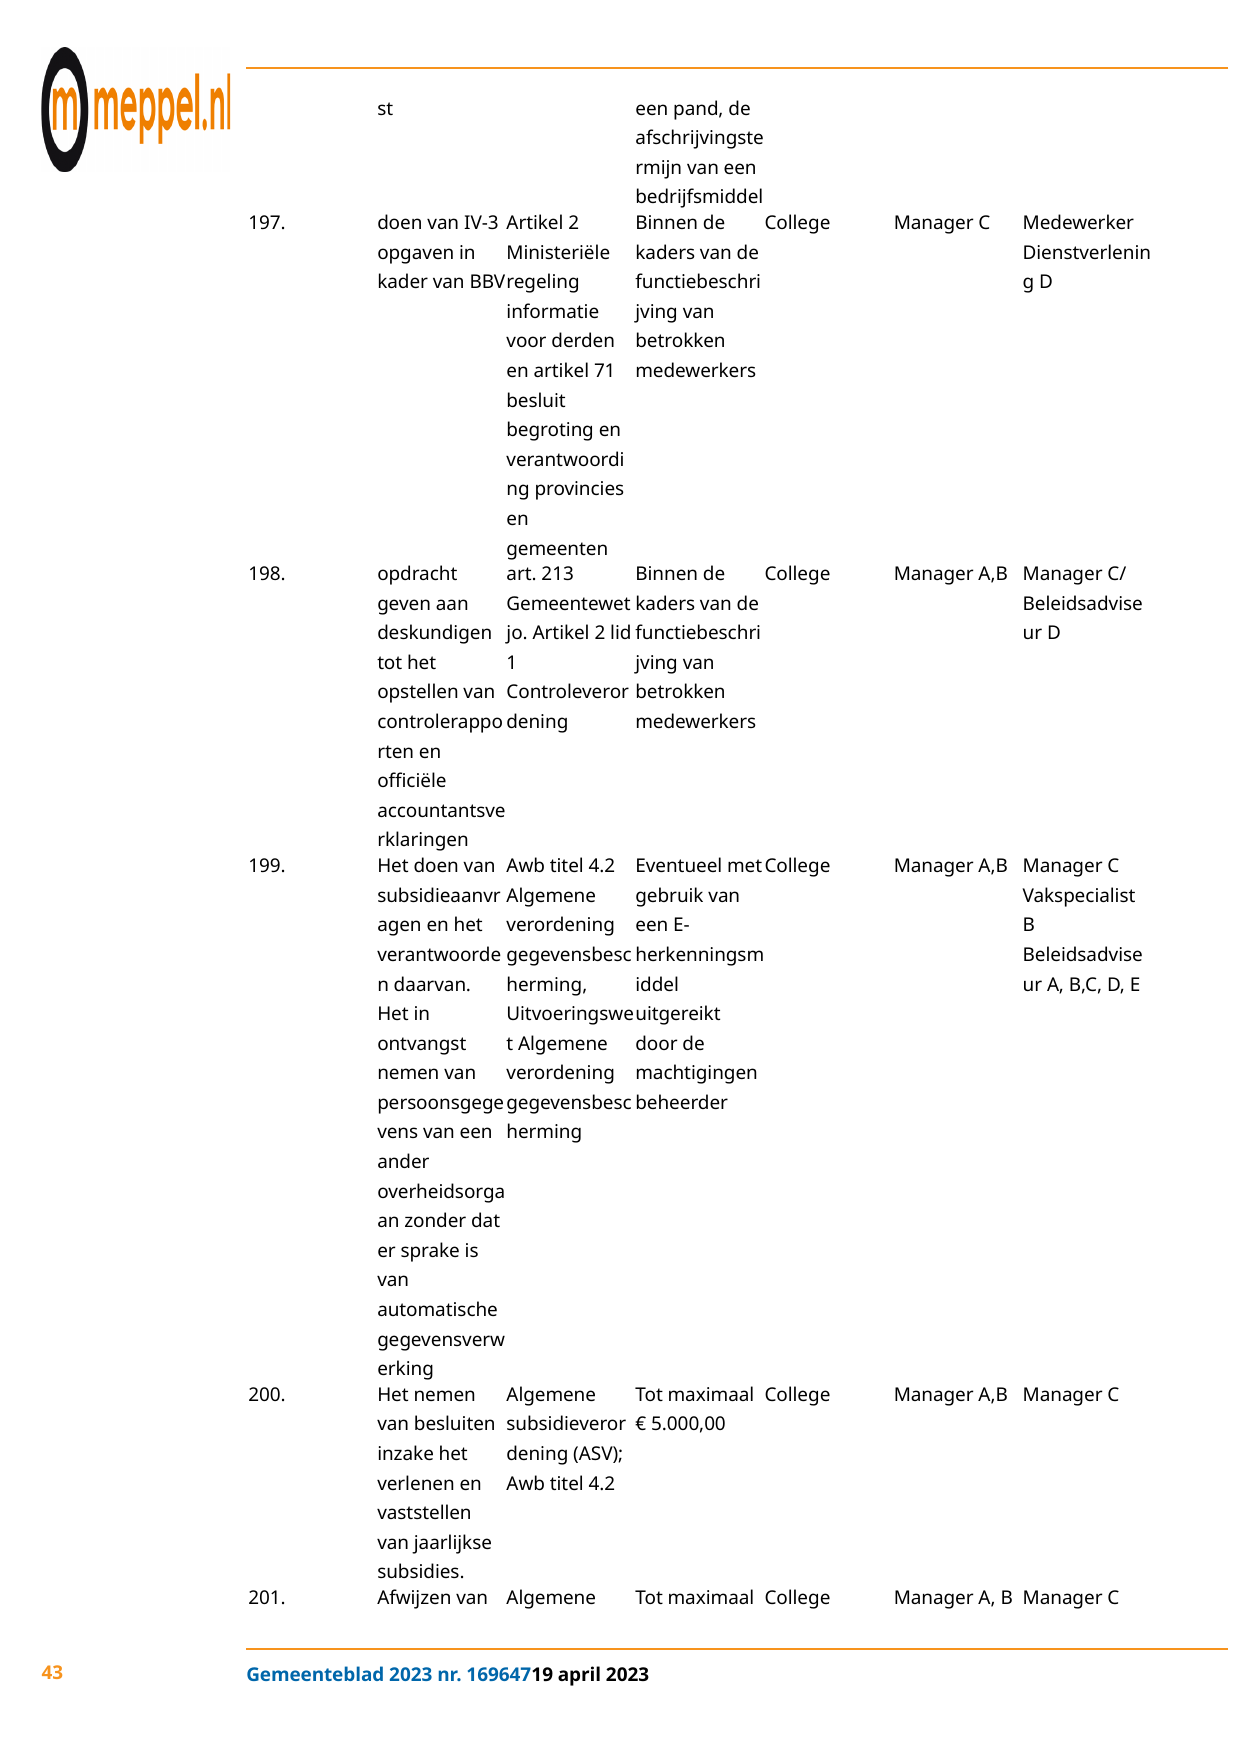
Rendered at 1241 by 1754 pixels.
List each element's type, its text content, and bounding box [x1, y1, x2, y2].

table_cell [894, 95, 1022, 209]
table_cell Medewerker Dienstverlening D [1023, 209, 1152, 560]
table_cell [248, 95, 377, 209]
table_cell Awb titel 4.2 Algemene verordening gegevensbescherming, Uitvoeringswet Algemene verordening gegevensbescherming [506, 853, 635, 1381]
table_cell art. 213 Gemeentewet jo. Artikel 2 lid 1 Controleverordening [506, 560, 635, 852]
table_cell Manager C [894, 209, 1022, 560]
table_cell [506, 95, 635, 209]
table_cell Manager A,B [894, 853, 1022, 1381]
table_cell Manager C Vakspecialist B Beleidsadviseur A, B,C, D, E [1023, 853, 1152, 1381]
table_cell College [764, 1584, 893, 1610]
table_cell opdracht geven aan deskundigen tot het opstellen van controlerapporten en officiële accountantsverklaringen [377, 560, 506, 852]
table_cell College [764, 1381, 893, 1584]
table_cell Manager A, B [894, 1584, 1022, 1610]
picture [41, 47, 231, 172]
table_cell doen van IV-3 opgaven in kader van BBV [377, 209, 506, 560]
table_cell Binnen de kaders van de functiebeschrijving van betrokken medewerkers [635, 209, 764, 560]
table_cell Artikel 2 Ministeriële regeling informatie voor derden en artikel 71 besluit begroting en verantwoording provincies en gemeenten [506, 209, 635, 560]
table_cell een pand, de afschrijvingstermijn van een bedrijfsmiddel [635, 95, 764, 209]
table_cell 197. [248, 209, 377, 560]
table_cell [764, 95, 893, 209]
table_cell Eventueel met gebruik van een E-herkenningsmiddel uitgereikt door de machtigingenbeheerder [635, 853, 764, 1381]
table_cell 201. [248, 1584, 377, 1610]
table_cell Algemene [506, 1584, 635, 1610]
table_cell College [764, 853, 893, 1381]
table_cell 198. [248, 560, 377, 852]
table_cell 199. [248, 853, 377, 1381]
table_cell Het doen van subsidieaanvragen en het verantwoorden daarvan. Het in ontvangst nemen van persoonsgegevens van een ander overheidsorgaan zonder dat er sprake is van automatische gegevensverwerking [377, 853, 506, 1381]
table_cell Binnen de kaders van de functiebeschrijving van betrokken medewerkers [635, 560, 764, 852]
table_cell College [764, 560, 893, 852]
table_cell Manager C [1023, 1381, 1152, 1584]
table_cell Manager A,B [894, 1381, 1022, 1584]
table_cell Manager C/ Beleidsadviseur D [1023, 560, 1152, 852]
table_cell st [377, 95, 506, 209]
table_cell College [764, 209, 893, 560]
table_cell Het nemen van besluiten inzake het verlenen en vaststellen van jaarlijkse subsidies. [377, 1381, 506, 1584]
table_cell Tot maximaal [635, 1584, 764, 1610]
table_cell Manager A,B [894, 560, 1022, 852]
table_cell Algemene subsidieverordening (ASV); Awb titel 4.2 [506, 1381, 635, 1584]
table_cell Tot maximaal € 5.000,00 [635, 1381, 764, 1584]
table_cell 200. [248, 1381, 377, 1584]
table_cell Afwijzen van [377, 1584, 506, 1610]
table_cell [1023, 95, 1152, 209]
table_cell Manager C [1023, 1584, 1152, 1610]
